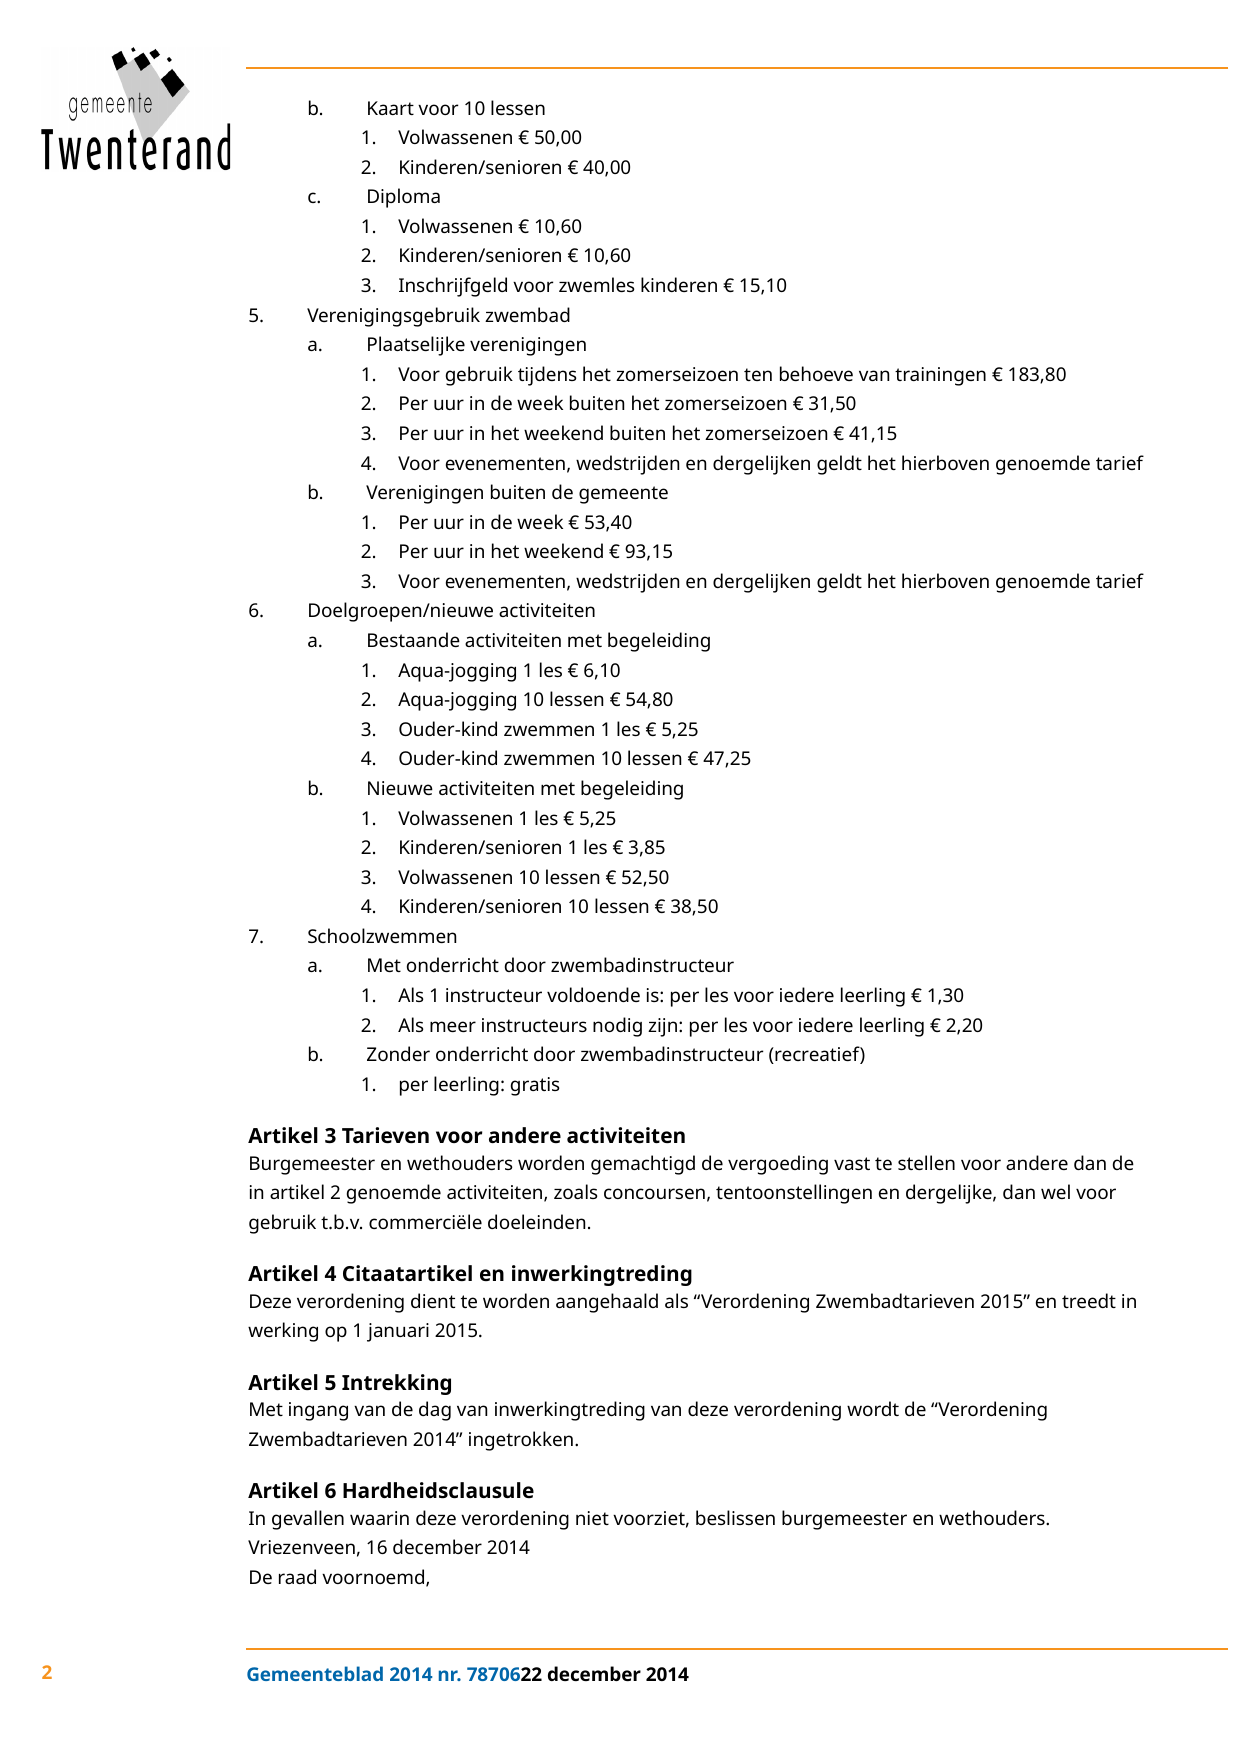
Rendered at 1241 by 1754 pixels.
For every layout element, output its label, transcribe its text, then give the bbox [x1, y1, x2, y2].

list Verenigingen buiten de gemeente [307, 479, 1152, 505]
list Schoolzwemmen [248, 923, 1152, 949]
text Artikel 5 Intrekking [248, 1368, 1152, 1396]
list Plaatselijke verenigingen [307, 331, 1152, 357]
list Voor evenementen, wedstrijden en dergelijken geldt het hierboven genoemde tarief [361, 450, 1152, 476]
list Aqua-jogging 10 lessen € 54,80 [361, 686, 1152, 712]
picture [41, 47, 231, 172]
list Als 1 instructeur voldoende is: per les voor iedere leerling € 1,30 [361, 982, 1152, 1008]
text In gevallen waarin deze verordening niet voorziet, beslissen burgemeester en wethouders. [248, 1505, 1152, 1531]
list Inschrijfgeld voor zwemles kinderen € 15,10 [361, 272, 1152, 298]
list Kinderen/senioren € 40,00 [361, 154, 1152, 180]
list Nieuwe activiteiten met begeleiding [307, 775, 1152, 801]
list Bestaande activiteiten met begeleiding [307, 627, 1152, 653]
list Volwassenen € 10,60 [361, 213, 1152, 239]
text De raad voornoemd, [248, 1564, 1152, 1590]
list Kinderen/senioren 10 lessen € 38,50 [361, 893, 1152, 919]
list Per uur in de week € 53,40 [361, 509, 1152, 535]
list Kinderen/senioren 1 les € 3,85 [361, 834, 1152, 860]
list Voor gebruik tijdens het zomerseizoen ten behoeve van trainingen € 183,80 [361, 361, 1152, 387]
text Deze verordening dient te worden aangehaald als “Verordening Zwembadtarieven 2015” en treedt in werking op 1 januari 2015. [248, 1288, 1152, 1343]
text Artikel 6 Hardheidsclausule [248, 1476, 1152, 1505]
list Kaart voor 10 lessen [307, 95, 1152, 121]
text Burgemeester en wethouders worden gemachtigd de vergoeding vast te stellen voor andere dan de in artikel 2 genoemde activiteiten, zoals concoursen, tentoonstellingen en dergelijke, dan wel voor gebruik t.b.v. commerciële doeleinden. [248, 1150, 1152, 1235]
text Vriezenveen, 16 december 2014 [248, 1534, 1152, 1560]
list Volwassenen 10 lessen € 52,50 [361, 864, 1152, 890]
list per leerling: gratis [361, 1071, 1152, 1097]
list Kinderen/senioren € 10,60 [361, 243, 1152, 268]
list Per uur in het weekend buiten het zomerseizoen € 41,15 [361, 420, 1152, 446]
text Artikel 3 Tarieven voor andere activiteiten [248, 1121, 1152, 1150]
list Zonder onderricht door zwembadinstructeur (recreatief) [307, 1041, 1152, 1067]
list Verenigingsgebruik zwembad [248, 302, 1152, 328]
list Ouder-kind zwemmen 1 les € 5,25 [361, 716, 1152, 742]
list Voor evenementen, wedstrijden en dergelijken geldt het hierboven genoemde tarief [361, 568, 1152, 594]
list Per uur in de week buiten het zomerseizoen € 31,50 [361, 391, 1152, 416]
list Als meer instructeurs nodig zijn: per les voor iedere leerling € 2,20 [361, 1012, 1152, 1038]
list Diploma [307, 183, 1152, 209]
list Volwassenen 1 les € 5,25 [361, 805, 1152, 831]
list Ouder-kind zwemmen 10 lessen € 47,25 [361, 746, 1152, 771]
text Artikel 4 Citaatartikel en inwerkingtreding [248, 1259, 1152, 1288]
list Aqua-jogging 1 les € 6,10 [361, 657, 1152, 683]
text Met ingang van de dag van inwerkingtreding van deze verordening wordt de “Verordening Zwembadtarieven 2014” ingetrokken. [248, 1396, 1152, 1452]
list Per uur in het weekend € 93,15 [361, 538, 1152, 564]
list Volwassenen € 50,00 [361, 124, 1152, 150]
list Met onderricht door zwembadinstructeur [307, 953, 1152, 978]
list Doelgroepen/nieuwe activiteiten [248, 598, 1152, 623]
